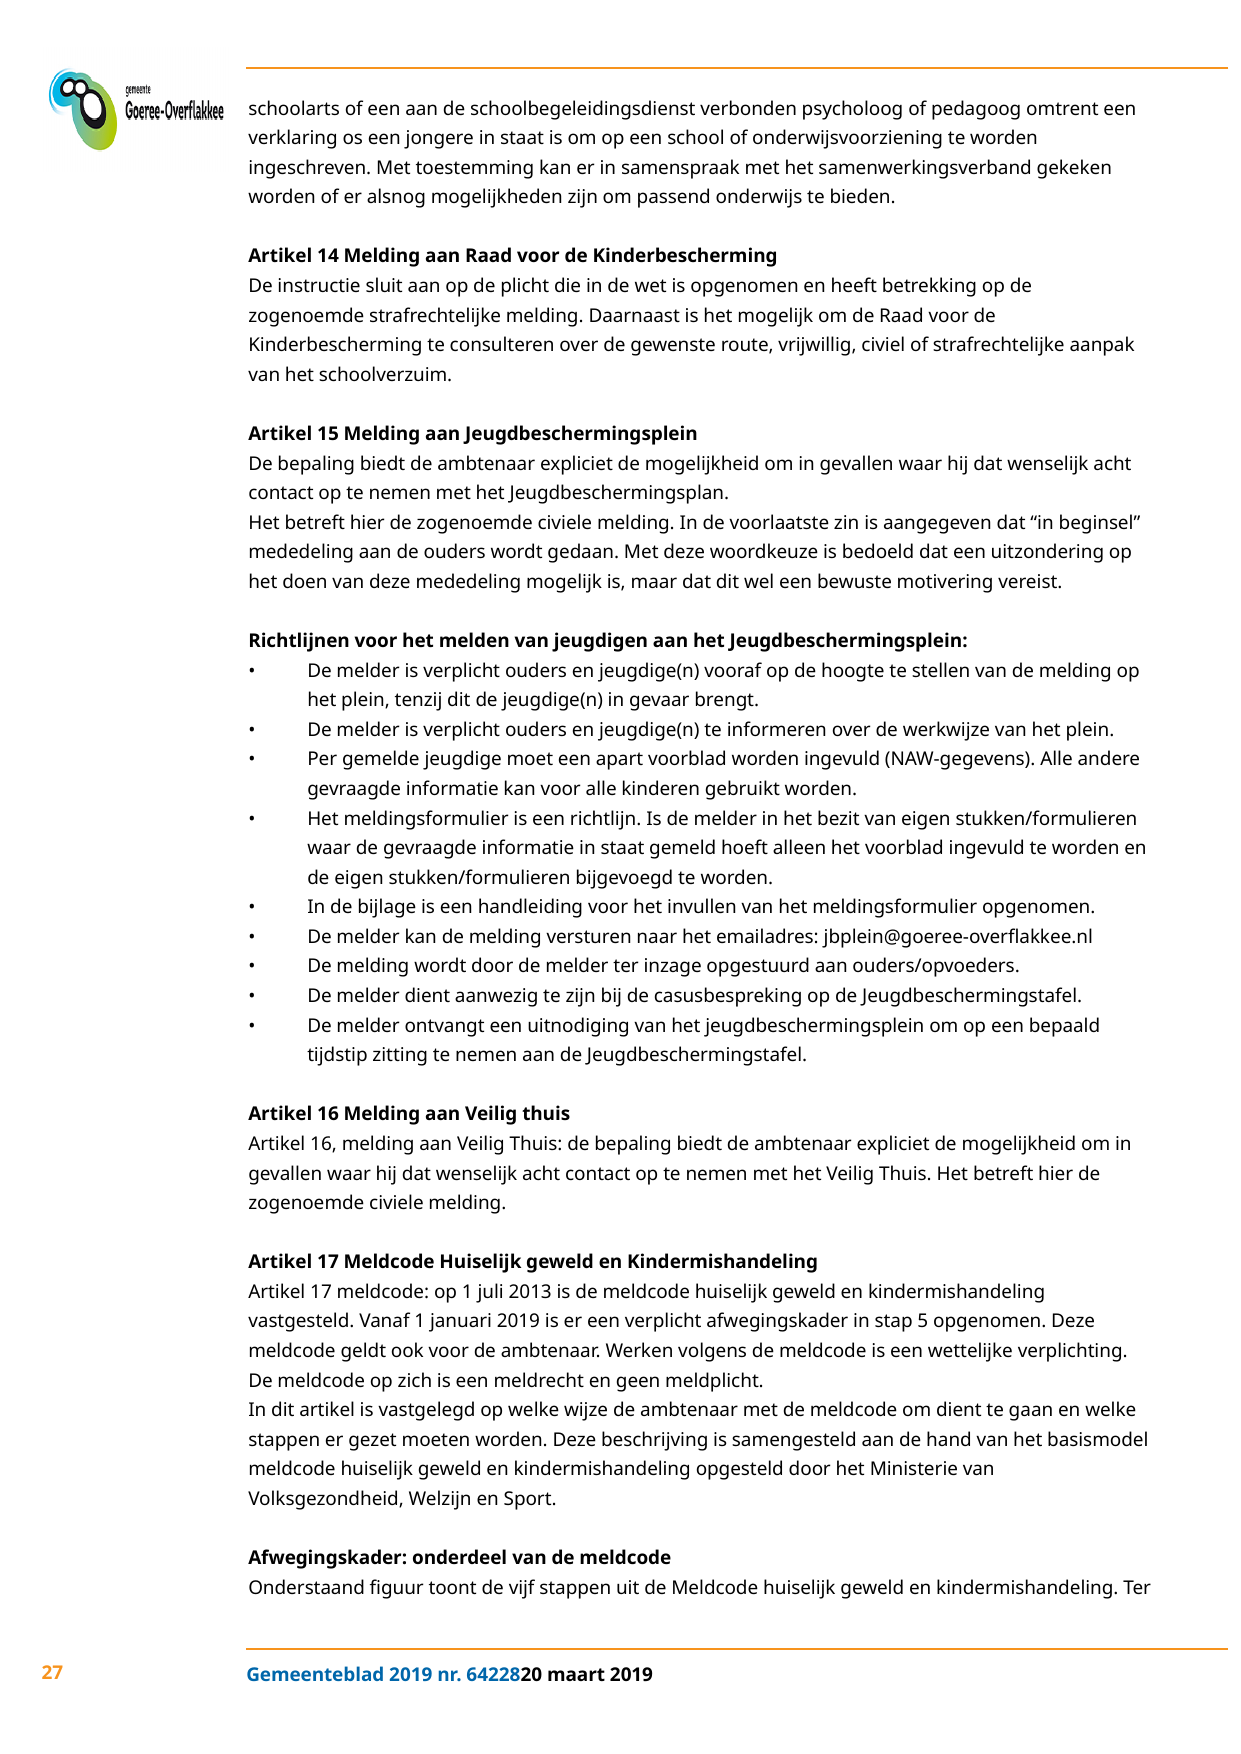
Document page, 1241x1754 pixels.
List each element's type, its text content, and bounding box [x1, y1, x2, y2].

text Het betreft hier de zogenoemde civiele melding. In de voorlaatste zin is aangegeven dat “in beginsel” mededeling aan de ouders wordt gedaan. Met deze woordkeuze is bedoeld dat een uitzondering op het doen van deze mededeling mogelijk is, maar dat dit wel een bewuste motivering vereist. [248, 509, 1152, 594]
list De melder kan de melding versturen naar het emailadres: jbplein@goeree-overflakkee.nl [248, 923, 1152, 949]
text schoolarts of een aan de schoolbegeleidingsdienst verbonden psycholoog of pedagoog omtrent een verklaring os een jongere in staat is om op een school of onderwijsvoorziening te worden ingeschreven. Met toestemming kan er in samenspraak met het samenwerkingsverband gekeken worden of er alsnog mogelijkheden zijn om passend onderwijs te bieden. [248, 95, 1152, 209]
text Artikel 16, melding aan Veilig Thuis: de bepaling biedt de ambtenaar expliciet de mogelijkheid om in gevallen waar hij dat wenselijk acht contact op te nemen met het Veilig Thuis. Het betreft hier de zogenoemde civiele melding. [248, 1130, 1152, 1215]
list De melder is verplicht ouders en jeugdige(n) te informeren over de werkwijze van het plein. [248, 716, 1152, 742]
text Richtlijnen voor het melden van jeugdigen aan het Jeugdbeschermingsplein: [248, 627, 1152, 653]
text Artikel 17 Meldcode Huiselijk geweld en Kindermishandeling [248, 1248, 1152, 1274]
text Artikel 16 Melding aan Veilig thuis [248, 1101, 1152, 1126]
text De bepaling biedt de ambtenaar expliciet de mogelijkheid om in gevallen waar hij dat wenselijk acht contact op te nemen met het Jeugdbeschermingsplan. [248, 450, 1152, 505]
list De melding wordt door de melder ter inzage opgestuurd aan ouders/opvoeders. [248, 953, 1152, 978]
text Artikel 15 Melding aan Jeugdbeschermingsplein [248, 420, 1152, 446]
list Het meldingsformulier is een richtlijn. Is de melder in het bezit van eigen stukken/formulieren waar de gevraagde informatie in staat gemeld hoeft alleen het voorblad ingevuld te worden en de eigen stukken/formulieren bijgevoegd te worden. [248, 805, 1152, 890]
text De instructie sluit aan op de plicht die in de wet is opgenomen en heeft betrekking op de zogenoemde strafrechtelijke melding. Daarnaast is het mogelijk om de Raad voor de Kinderbescherming te consulteren over de gewenste route, vrijwillig, civiel of strafrechtelijke aanpak van het schoolverzuim. [248, 272, 1152, 387]
list De melder dient aanwezig te zijn bij de casusbespreking op de Jeugdbeschermingstafel. [248, 982, 1152, 1008]
text Onderstaand figuur toont de vijf stappen uit de Meldcode huiselijk geweld en kindermishandeling. Ter [248, 1574, 1152, 1600]
list In de bijlage is een handleiding voor het invullen van het meldingsformulier opgenomen. [248, 893, 1152, 919]
text Artikel 17 meldcode: op 1 juli 2013 is de meldcode huiselijk geweld en kindermishandeling vastgesteld. Vanaf 1 januari 2019 is er een verplicht afwegingskader in stap 5 opgenomen. Deze meldcode geldt ook voor de ambtenaar. Werken volgens de meldcode is een wettelijke verplichting. De meldcode op zich is een meldrecht en geen meldplicht. [248, 1278, 1152, 1393]
list De melder ontvangt een uitnodiging van het jeugdbeschermingsplein om op een bepaald tijdstip zitting te nemen aan de Jeugdbeschermingstafel. [248, 1012, 1152, 1067]
text Afwegingskader: onderdeel van de meldcode [248, 1544, 1152, 1570]
picture [41, 47, 231, 172]
list De melder is verplicht ouders en jeugdige(n) vooraf op de hoogte te stellen van de melding op het plein, tenzij dit de jeugdige(n) in gevaar brengt. [248, 657, 1152, 712]
list Per gemelde jeugdige moet een apart voorblad worden ingevuld (NAW-gegevens). Alle andere gevraagde informatie kan voor alle kinderen gebruikt worden. [248, 746, 1152, 801]
text Artikel 14 Melding aan Raad voor de Kinderbescherming [248, 243, 1152, 268]
text In dit artikel is vastgelegd op welke wijze de ambtenaar met de meldcode om dient te gaan en welke stappen er gezet moeten worden. Deze beschrijving is samengesteld aan de hand van het basismodel meldcode huiselijk geweld en kindermishandeling opgesteld door het Ministerie van Volksgezondheid, Welzijn en Sport. [248, 1396, 1152, 1511]
